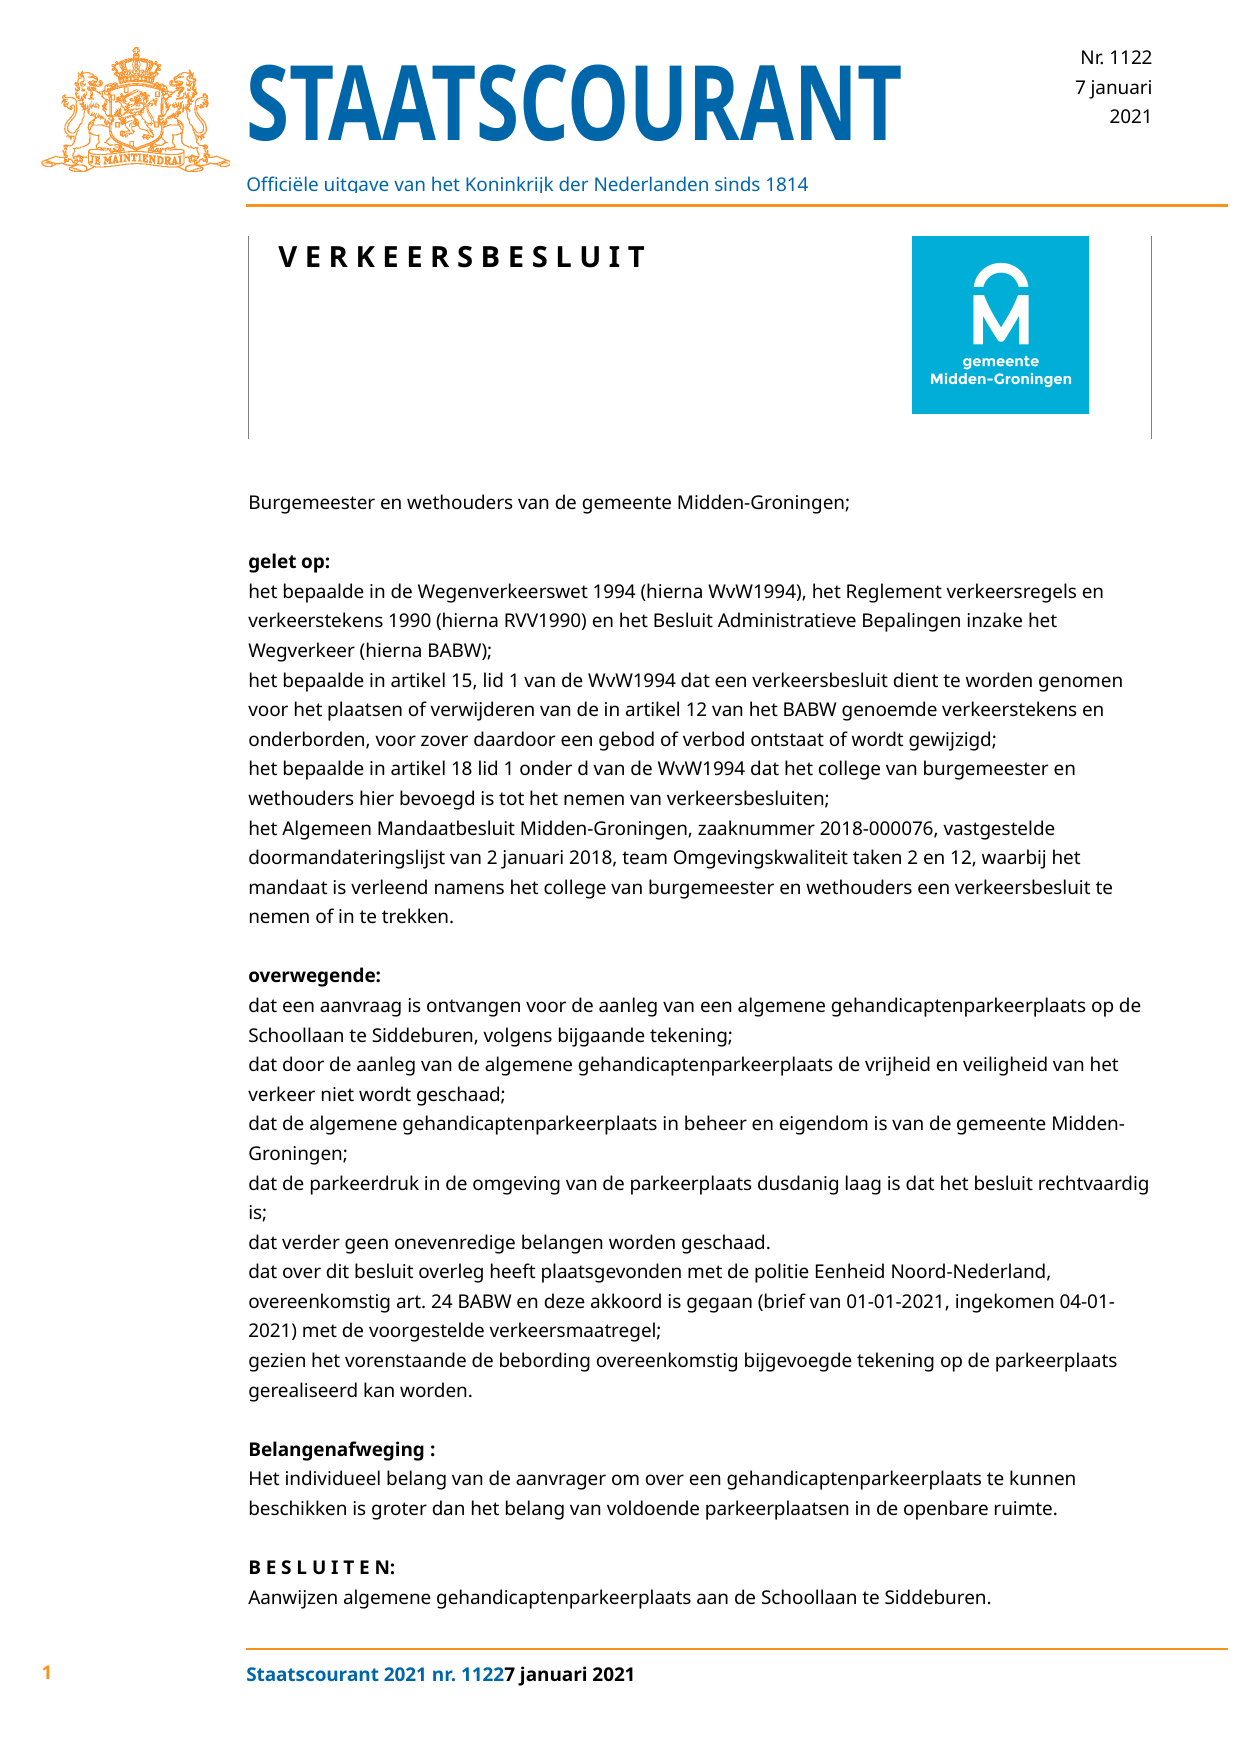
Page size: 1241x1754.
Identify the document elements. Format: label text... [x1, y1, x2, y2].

text het bepaalde in artikel 15, lid 1 van de WvW1994 dat een verkeersbesluit dient te worden genomen voor het plaatsen of verwijderen van de in artikel 12 van het BABW genoemde verkeerstekens en onderborden, voor zover daardoor een gebod of verbod ontstaat of wordt gewijzigd; [248, 667, 1152, 752]
picture [974, 296, 1028, 344]
text overwegende: [248, 963, 1152, 988]
text Het individueel belang van de aanvrager om over een gehandicaptenparkeerplaats te kunnen beschikken is groter dan het belang van voldoende parkeerplaatsen in de openbare ruimte. [248, 1466, 1152, 1521]
text gelet op: [248, 548, 1152, 574]
picture [975, 264, 1027, 286]
picture [983, 359, 989, 366]
text Belangenafweging : [248, 1436, 1152, 1462]
text Burgemeester en wethouders van de gemeente Midden-Groningen; [248, 489, 1152, 515]
picture [932, 374, 942, 383]
table_header [850, 414, 1151, 439]
text het bepaalde in de Wegenverkeerswet 1994 (hierna WvW1994), het Reglement verkeersregels en verkeerstekens 1990 (hierna RVV1990) en het Besluit Administratieve Bepalingen inzake het Wegverkeer (hierna BABW); [248, 578, 1152, 663]
text dat de algemene gehandicaptenparkeerplaats in beheer en eigendom is van de gemeente Midden-Groningen; [248, 1111, 1152, 1166]
table_header [1090, 236, 1151, 413]
text het bepaalde in artikel 18 lid 1 onder d van de WvW1994 dat het college van burgemeester en wethouders hier bevoegd is tot het nemen van verkeersbesluiten; [248, 756, 1152, 811]
picture [964, 359, 971, 368]
text het Algemeen Mandaatbesluit Midden-Groningen, zaaknummer 2018-000076, vastgestelde doormandateringslijst van 2 januari 2018, team Omgevingskwaliteit taken 2 en 12, waarbij het mandaat is verleend namens het college van burgemeester en wethouders een verkeersbesluit te nemen of in te trekken. [248, 815, 1152, 929]
text dat verder geen onevenredige belangen worden geschaad. [248, 1229, 1152, 1255]
text Aanwijzen algemene gehandicaptenparkeerplaats aan de Schoollaan te Siddeburen. [248, 1584, 1152, 1610]
table_header [850, 236, 912, 413]
picture [1046, 377, 1052, 385]
text dat over dit besluit overleg heeft plaatsgevonden met de politie Eenheid Noord-Nederland, overeenkomstig art. 24 BABW en deze akkoord is gegaan (brief van 01-01-2021, ingekomen 04-01-2021) met de voorgestelde verkeersmaatregel; [248, 1258, 1152, 1343]
text dat de parkeerdruk in de omgeving van de parkeerplaats dusdanig laag is dat het besluit rechtvaardig is; [248, 1170, 1152, 1225]
picture [41, 47, 231, 172]
table_header V E R K E E R S B E S L U I T [249, 236, 850, 439]
text dat door de aanleg van de algemene gehandicaptenparkeerplaats de vrijheid en veiligheid van het verkeer niet wordt geschaad; [248, 1051, 1152, 1107]
text dat een aanvraag is ontvangen voor de aanleg van een algemene gehandicaptenparkeerplaats op de Schoollaan te Siddeburen, volgens bijgaande tekening; [248, 992, 1152, 1048]
text B E S L U I T E N: [248, 1554, 1152, 1580]
text gezien het vorenstaande de bebording overeenkomstig bijgevoegde tekening op de parkeerplaats gerealiseerd kan worden. [248, 1347, 1152, 1403]
